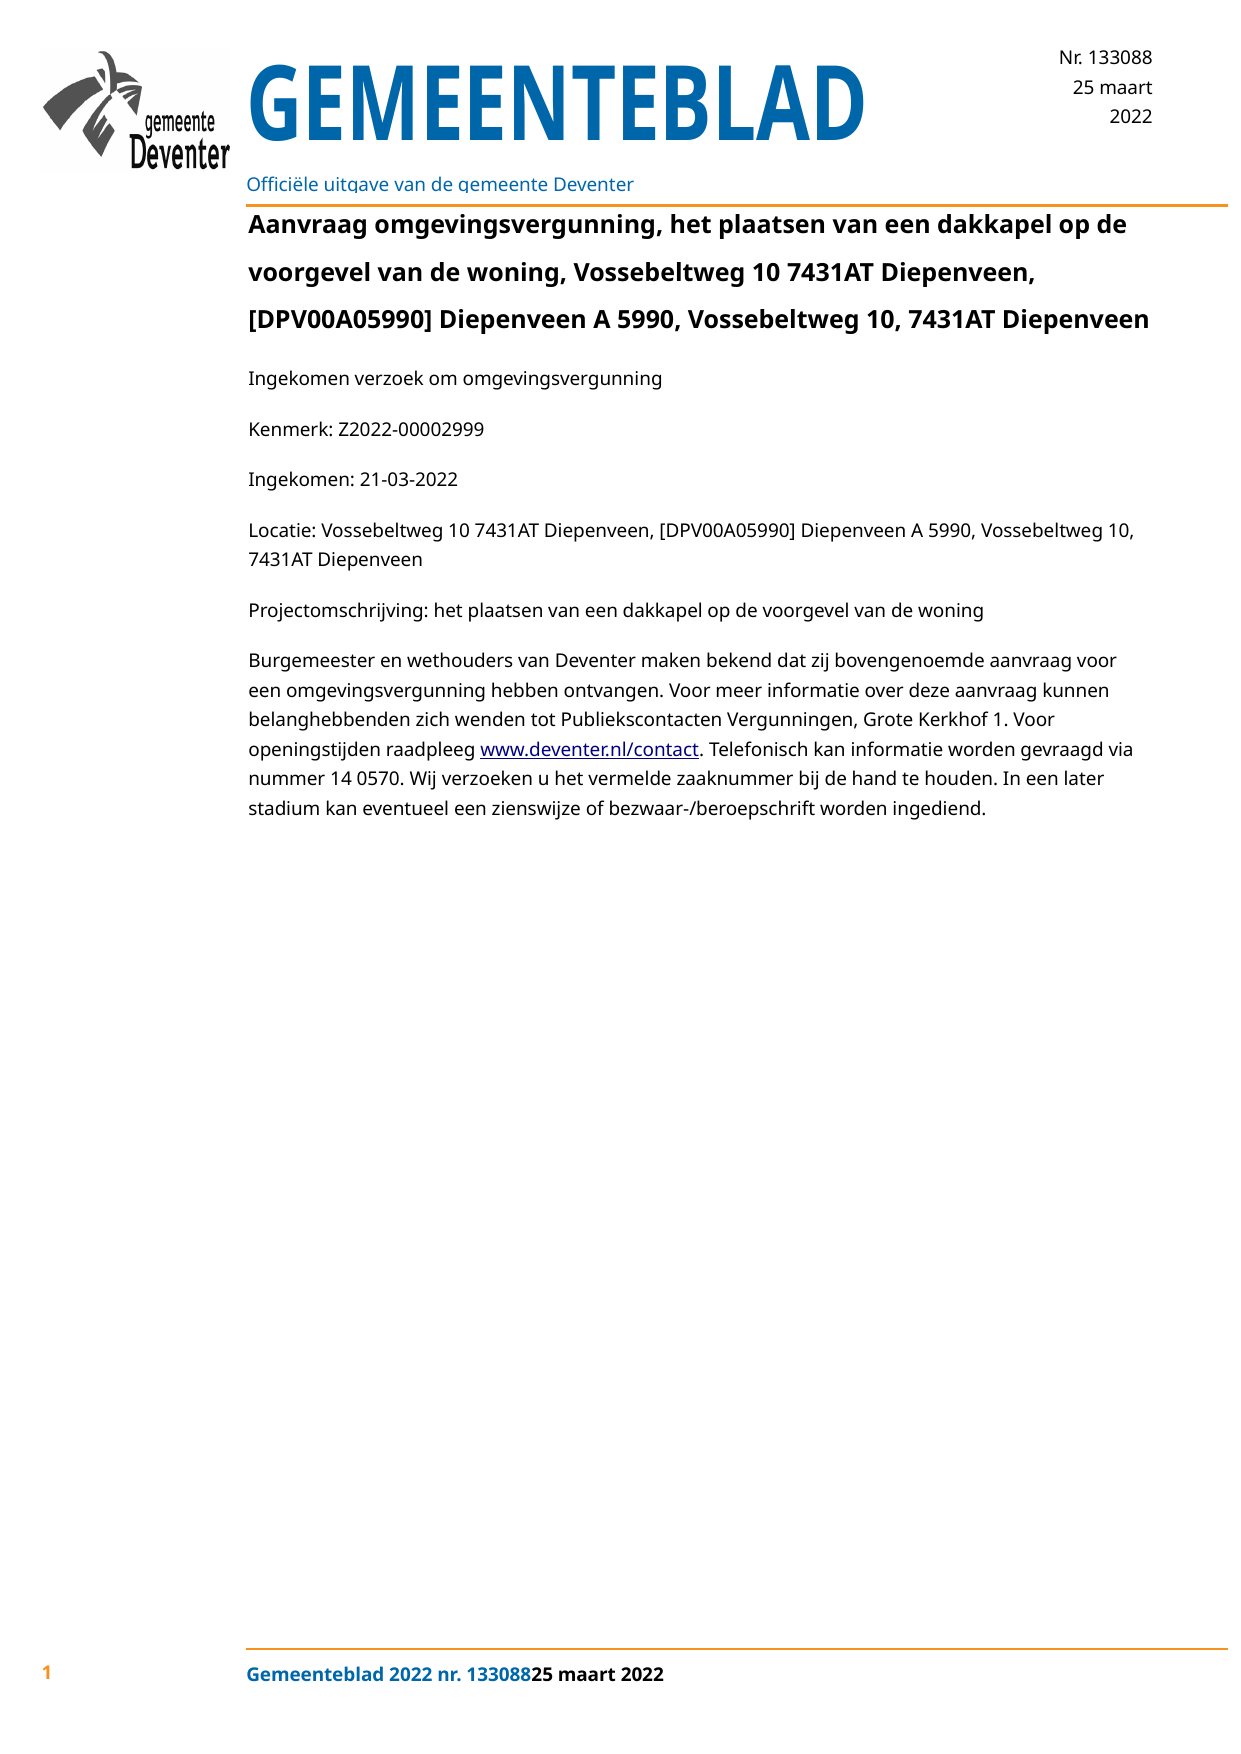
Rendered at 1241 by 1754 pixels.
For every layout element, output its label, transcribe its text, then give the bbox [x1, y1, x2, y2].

text Locatie: Vossebeltweg 10 7431AT Diepenveen, [DPV00A05990] Diepenveen A 5990, Vossebeltweg 10, 7431AT Diepenveen [248, 517, 1152, 572]
text Ingekomen: 21-03-2022 [248, 466, 1152, 492]
text Aanvraag omgevingsvergunning, het plaatsen van een dakkapel op de voorgevel van de woning, Vossebeltweg 10 7431AT Diepenveen, [DPV00A05990] Diepenveen A 5990, Vossebeltweg 10, 7431AT Diepenveen [248, 207, 1152, 336]
text Kenmerk: Z2022-00002999 [248, 416, 1152, 442]
text Ingekomen verzoek om omgevingsvergunning [248, 366, 1152, 391]
text Burgemeester en wethouders van Deventer maken bekend dat zij bovengenoemde aanvraag voor een omgevingsvergunning hebben ontvangen. Voor meer informatie over deze aanvraag kunnen belanghebbenden zich wenden tot Publiekscontacten Vergunningen, Grote Kerkhof 1. Voor openingstijden raadpleeg www.deventer.nl/contact. Telefonisch kan informatie worden gevraagd via nummer 14 0570. Wij verzoeken u het vermelde zaaknummer bij de hand te houden. In een later stadium kan eventueel een zienswijze of bezwaar-/beroepschrift worden ingediend. [248, 647, 1152, 821]
picture [41, 47, 231, 172]
text Projectomschrijving: het plaatsen van een dakkapel op de voorgevel van de woning [248, 597, 1152, 622]
